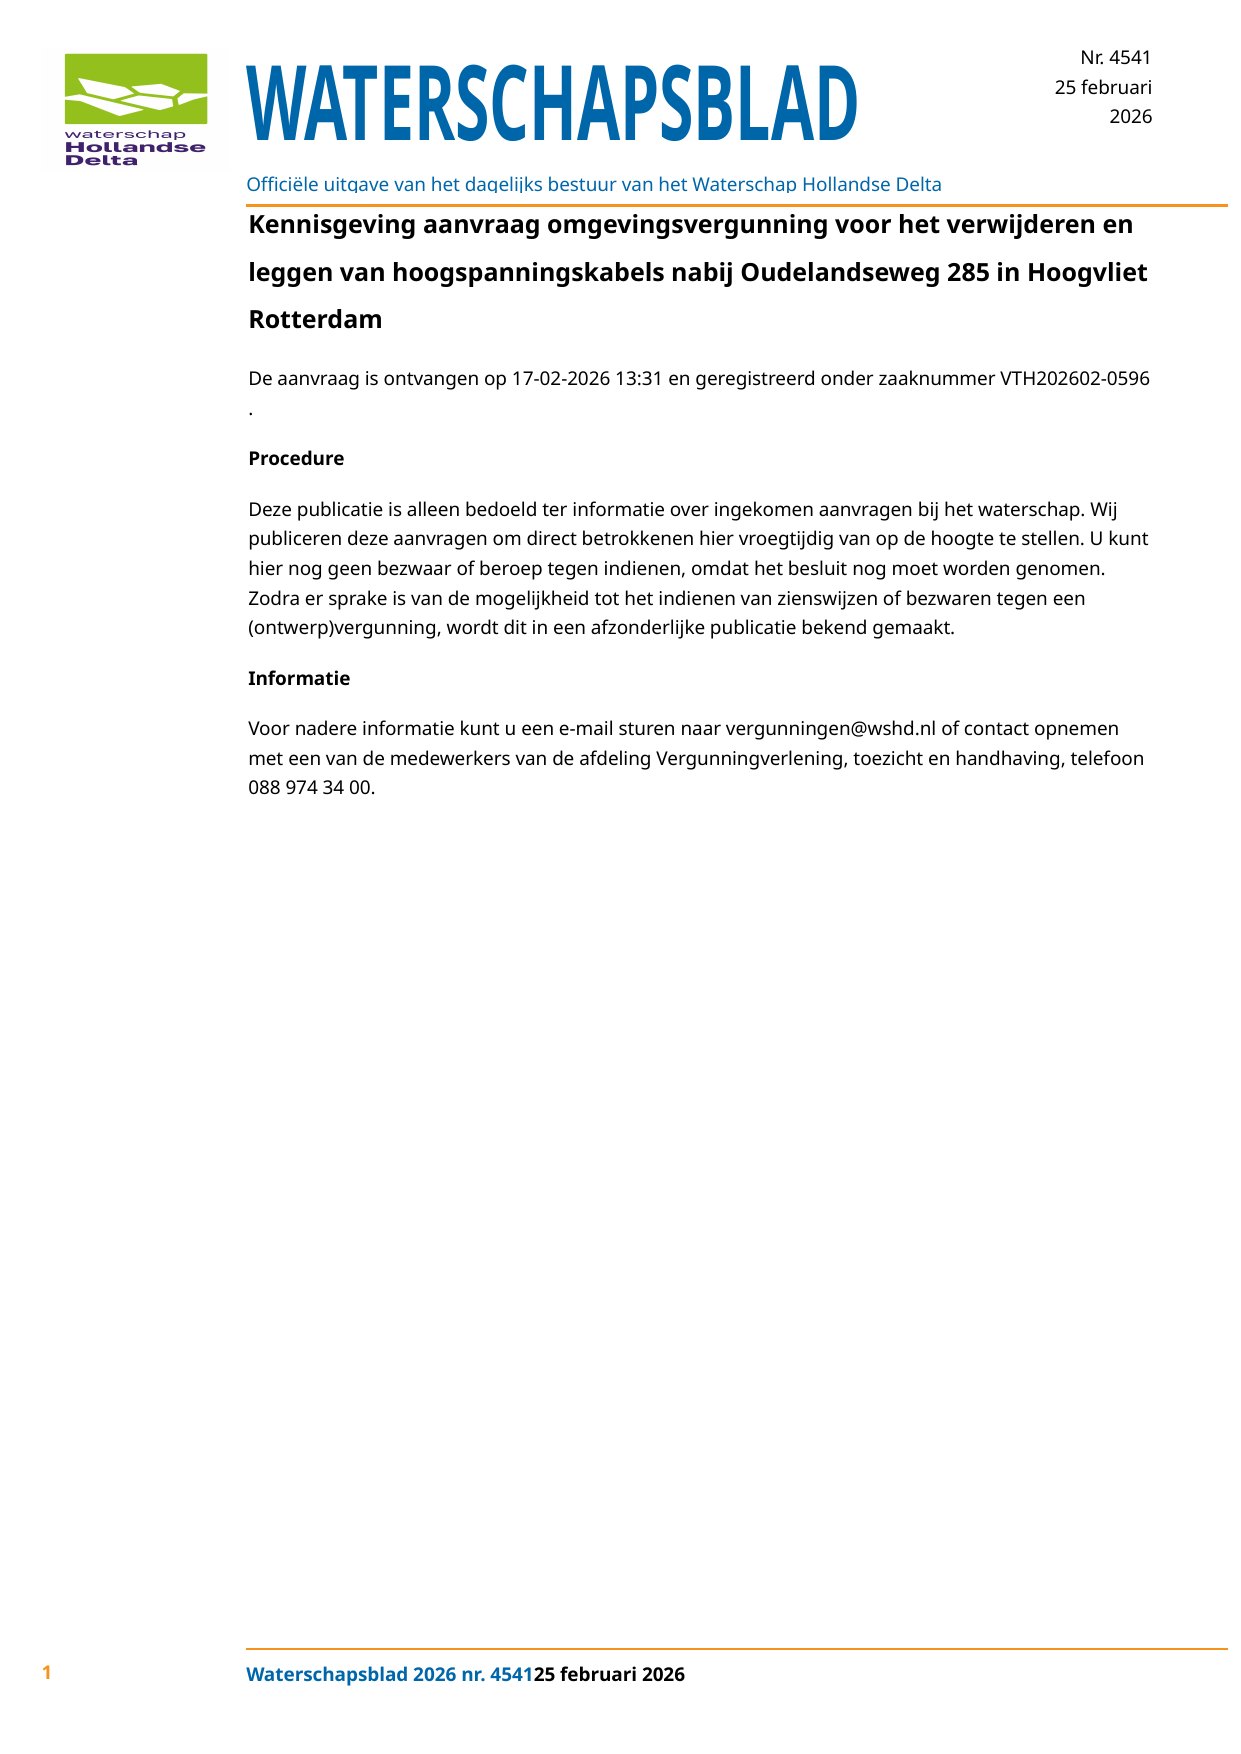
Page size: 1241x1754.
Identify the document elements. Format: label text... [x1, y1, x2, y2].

text Deze publicatie is alleen bedoeld ter informatie over ingekomen aanvragen bij het waterschap. Wij publiceren deze aanvragen om direct betrokkenen hier vroegtijdig van op de hoogte te stellen. U kunt hier nog geen bezwaar of beroep tegen indienen, omdat het besluit nog moet worden genomen. Zodra er sprake is van de mogelijkheid tot het indienen van zienswijzen of bezwaren tegen een (ontwerp)vergunning, wordt dit in een afzonderlijke publicatie bekend gemaakt. [248, 496, 1152, 640]
text Procedure [248, 446, 1152, 471]
text Kennisgeving aanvraag omgevingsvergunning voor het verwijderen en leggen van hoogspanningskabels nabij Oudelandseweg 285 in Hoogvliet Rotterdam [248, 207, 1152, 336]
picture [41, 47, 231, 172]
text Voor nadere informatie kunt u een e-mail sturen naar vergunningen@wshd.nl of contact opnemen met een van de medewerkers van de afdeling Vergunningverlening, toezicht en handhaving, telefoon 088 974 34 00. [248, 715, 1152, 800]
text Informatie [248, 665, 1152, 690]
text De aanvraag is ontvangen op 17-02-2026 13:31 en geregistreerd onder zaaknummer VTH202602-0596 . [248, 366, 1152, 421]
